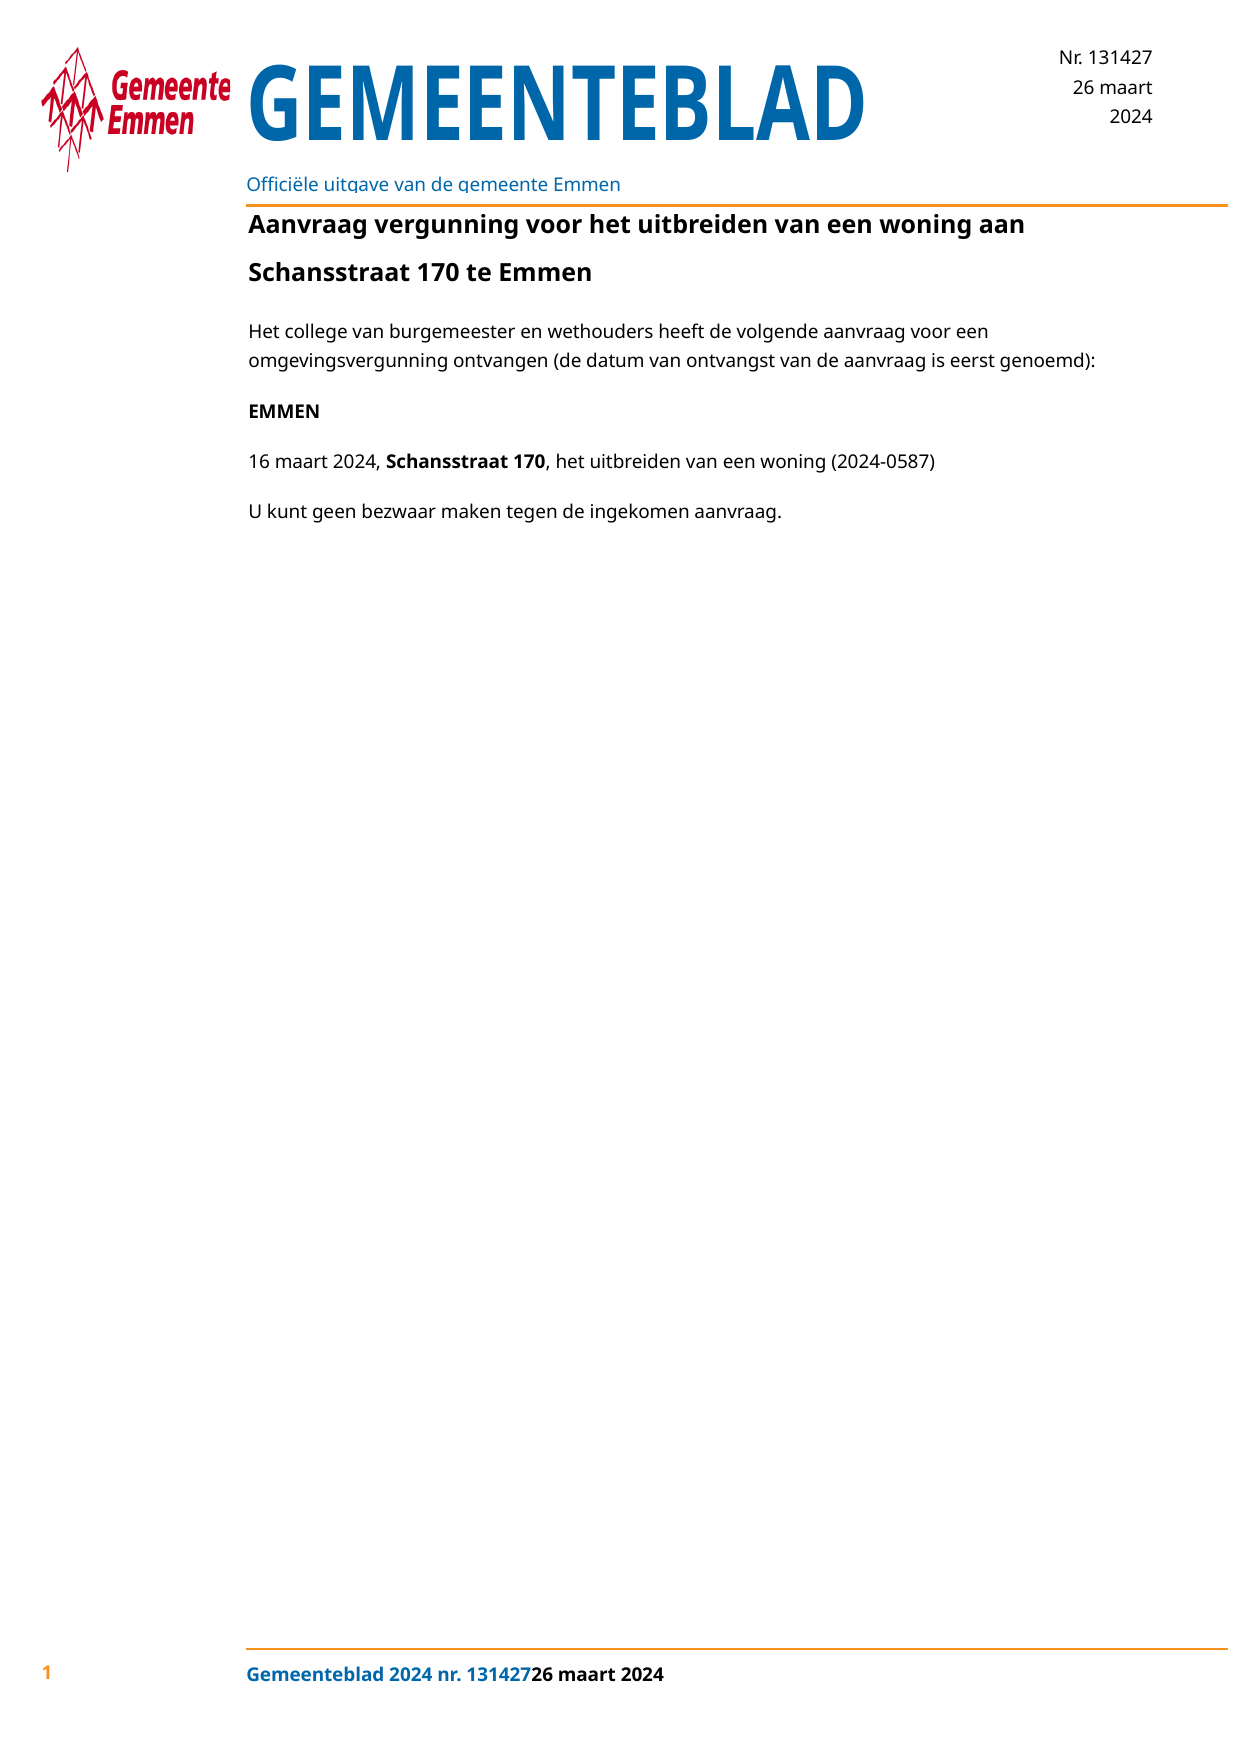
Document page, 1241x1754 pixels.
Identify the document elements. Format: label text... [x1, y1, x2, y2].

text Aanvraag vergunning voor het uitbreiden van een woning aan Schansstraat 170 te Emmen [248, 207, 1152, 288]
text EMMEN [248, 398, 1152, 424]
text U kunt geen bezwaar maken tegen de ingekomen aanvraag. [248, 499, 1152, 524]
text 16 maart 2024, Schansstraat 170, het uitbreiden van een woning (2024-0587) [248, 448, 1152, 474]
text Het college van burgemeester en wethouders heeft de volgende aanvraag voor een omgevingsvergunning ontvangen (de datum van ontvangst van de aanvraag is eerst genoemd): [248, 318, 1152, 373]
picture [41, 47, 231, 172]
